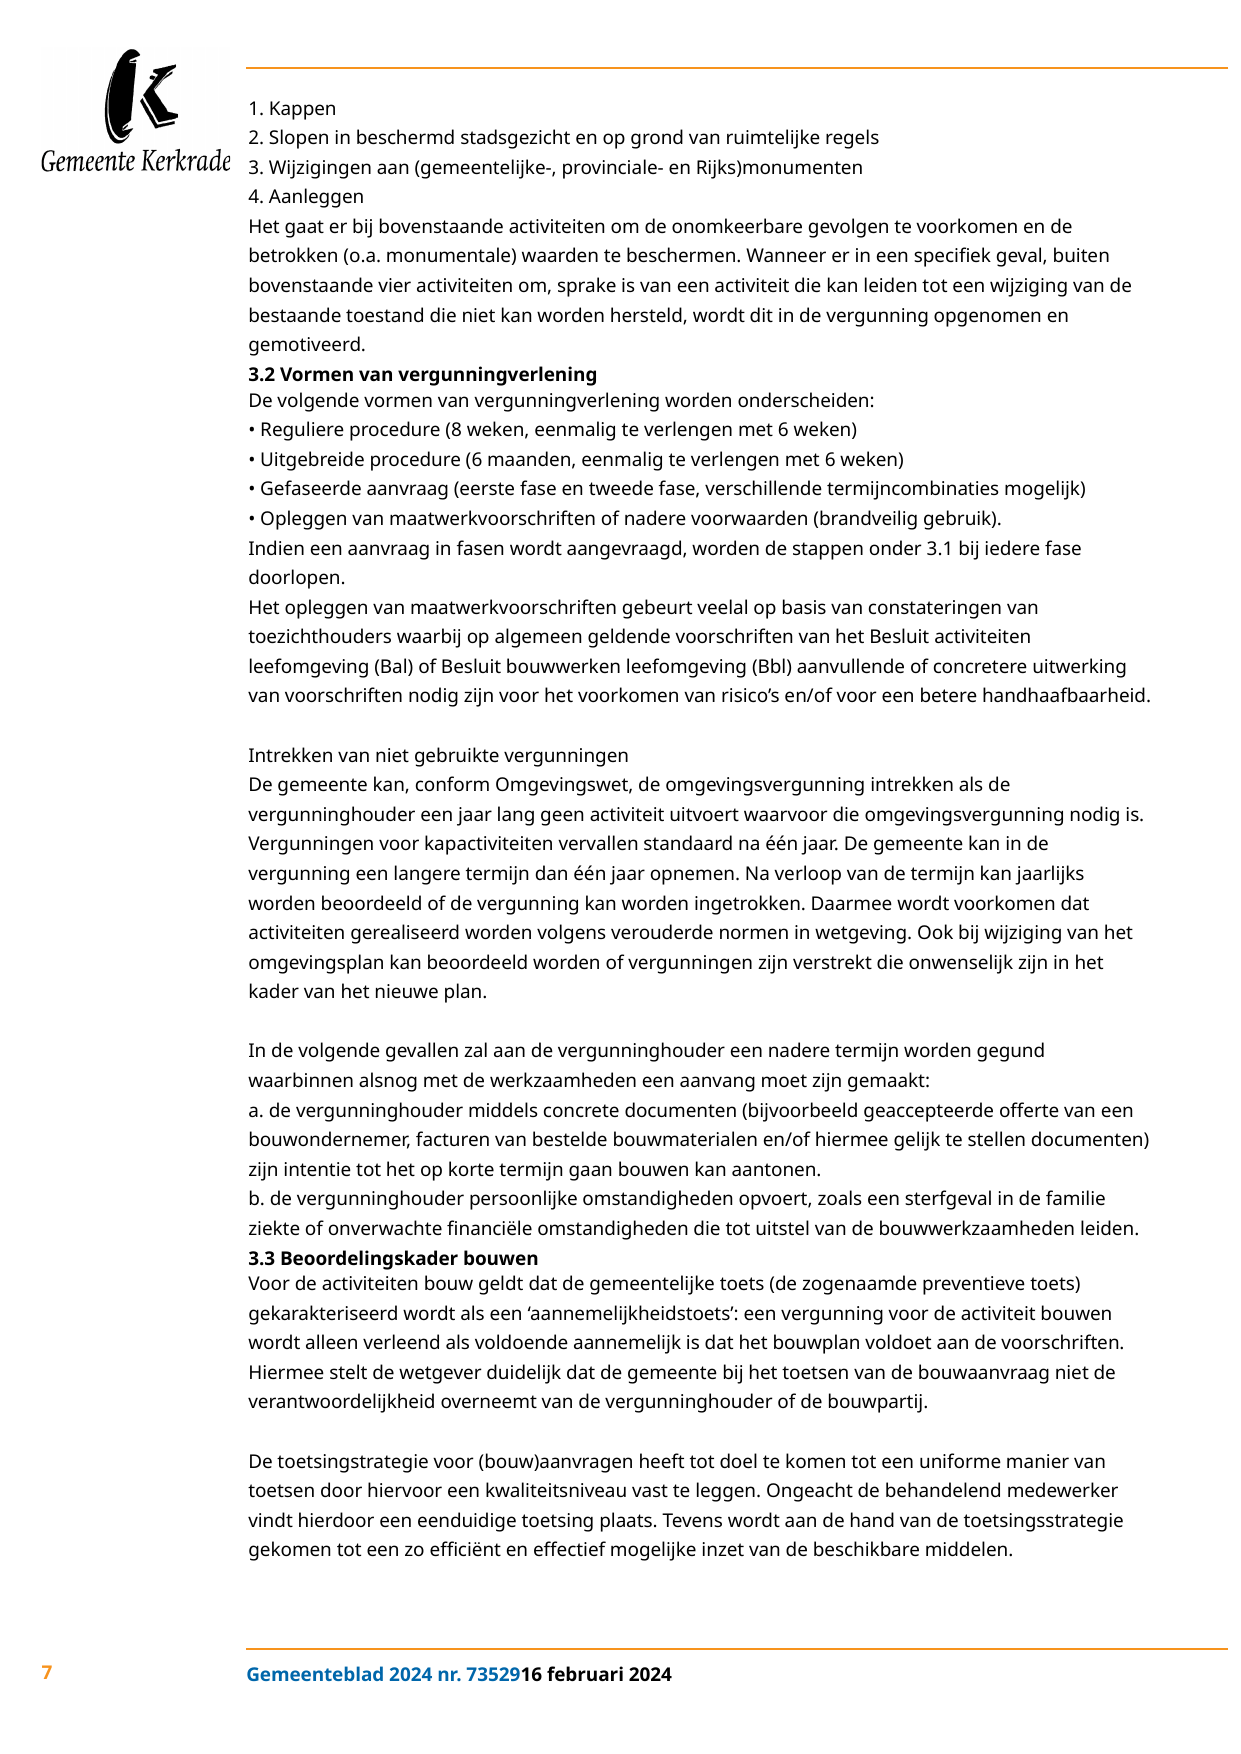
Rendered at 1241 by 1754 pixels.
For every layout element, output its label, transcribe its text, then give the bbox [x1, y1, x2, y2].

text Intrekken van niet gebruikte vergunningen [248, 742, 1152, 767]
text • Gefaseerde aanvraag (eerste fase en tweede fase, verschillende termijncombinaties mogelijk) [248, 476, 1152, 501]
text a. de vergunninghouder middels concrete documenten (bijvoorbeeld geaccepteerde offerte van een bouwondernemer, facturen van bestelde bouwmaterialen en/of hiermee gelijk te stellen documenten) zijn intentie tot het op korte termijn gaan bouwen kan aantonen. [248, 1097, 1152, 1182]
text 4. Aanleggen [248, 183, 1152, 209]
text 3. Wijzigingen aan (gemeentelijke-, provinciale- en Rijks)monumenten [248, 154, 1152, 180]
text 3.3 Beoordelingskader bouwen [248, 1245, 1152, 1270]
text Het opleggen van maatwerkvoorschriften gebeurt veelal op basis van constateringen van toezichthouders waarbij op algemeen geldende voorschriften van het Besluit activiteiten leefomgeving (Bal) of Besluit bouwwerken leefomgeving (Bbl) aanvullende of concretere uitwerking van voorschriften nodig zijn voor het voorkomen van risico’s en/of voor een betere handhaafbaarheid. [248, 594, 1152, 708]
text 2. Slopen in beschermd stadsgezicht en op grond van ruimtelijke regels [248, 124, 1152, 150]
text 3.2 Vormen van vergunningverlening [248, 361, 1152, 387]
text Indien een aanvraag in fasen wordt aangevraagd, worden de stappen onder 3.1 bij iedere fase doorlopen. [248, 535, 1152, 590]
text Voor de activiteiten bouw geldt dat de gemeentelijke toets (de zogenaamde preventieve toets) gekarakteriseerd wordt als een ‘aannemelijkheidstoets’: een vergunning voor de activiteit bouwen wordt alleen verleend als voldoende aannemelijk is dat het bouwplan voldoet aan de voorschriften. Hiermee stelt de wetgever duidelijk dat de gemeente bij het toetsen van de bouwaanvraag niet de verantwoordelijkheid overneemt van de vergunninghouder of de bouwpartij. [248, 1270, 1152, 1414]
text • Uitgebreide procedure (6 maanden, eenmalig te verlengen met 6 weken) [248, 446, 1152, 472]
text b. de vergunninghouder persoonlijke omstandigheden opvoert, zoals een sterfgeval in de familie ziekte of onverwachte financiële omstandigheden die tot uitstel van de bouwwerkzaamheden leiden. [248, 1186, 1152, 1241]
text 1. Kappen [248, 95, 1152, 121]
text • Reguliere procedure (8 weken, eenmalig te verlengen met 6 weken) [248, 416, 1152, 442]
text In de volgende gevallen zal aan de vergunninghouder een nadere termijn worden gegund waarbinnen alsnog met de werkzaamheden een aanvang moet zijn gemaakt: [248, 1038, 1152, 1093]
text De gemeente kan, conform Omgevingswet, de omgevingsvergunning intrekken als de vergunninghouder een jaar lang geen activiteit uitvoert waarvoor die omgevingsvergunning nodig is. Vergunningen voor kapactiviteiten vervallen standaard na één jaar. De gemeente kan in de vergunning een langere termijn dan één jaar opnemen. Na verloop van de termijn kan jaarlijks worden beoordeeld of de vergunning kan worden ingetrokken. Daarmee wordt voorkomen dat activiteiten gerealiseerd worden volgens verouderde normen in wetgeving. Ook bij wijziging van het omgevingsplan kan beoordeeld worden of vergunningen zijn verstrekt die onwenselijk zijn in het kader van het nieuwe plan. [248, 771, 1152, 1004]
picture [41, 47, 231, 172]
text De toetsingstrategie voor (bouw)aanvragen heeft tot doel te komen tot een uniforme manier van toetsen door hiervoor een kwaliteitsniveau vast te leggen. Ongeacht de behandelend medewerker vindt hierdoor een eenduidige toetsing plaats. Tevens wordt aan de hand van de toetsingsstrategie gekomen tot een zo efficiënt en effectief mogelijke inzet van de beschikbare middelen. [248, 1448, 1152, 1562]
text • Opleggen van maatwerkvoorschriften of nadere voorwaarden (brandveilig gebruik). [248, 505, 1152, 531]
text De volgende vormen van vergunningverlening worden onderscheiden: [248, 387, 1152, 412]
text Het gaat er bij bovenstaande activiteiten om de onomkeerbare gevolgen te voorkomen en de betrokken (o.a. monumentale) waarden te beschermen. Wanneer er in een specifiek geval, buiten bovenstaande vier activiteiten om, sprake is van een activiteit die kan leiden tot een wijziging van de bestaande toestand die niet kan worden hersteld, wordt dit in de vergunning opgenomen en gemotiveerd. [248, 213, 1152, 357]
